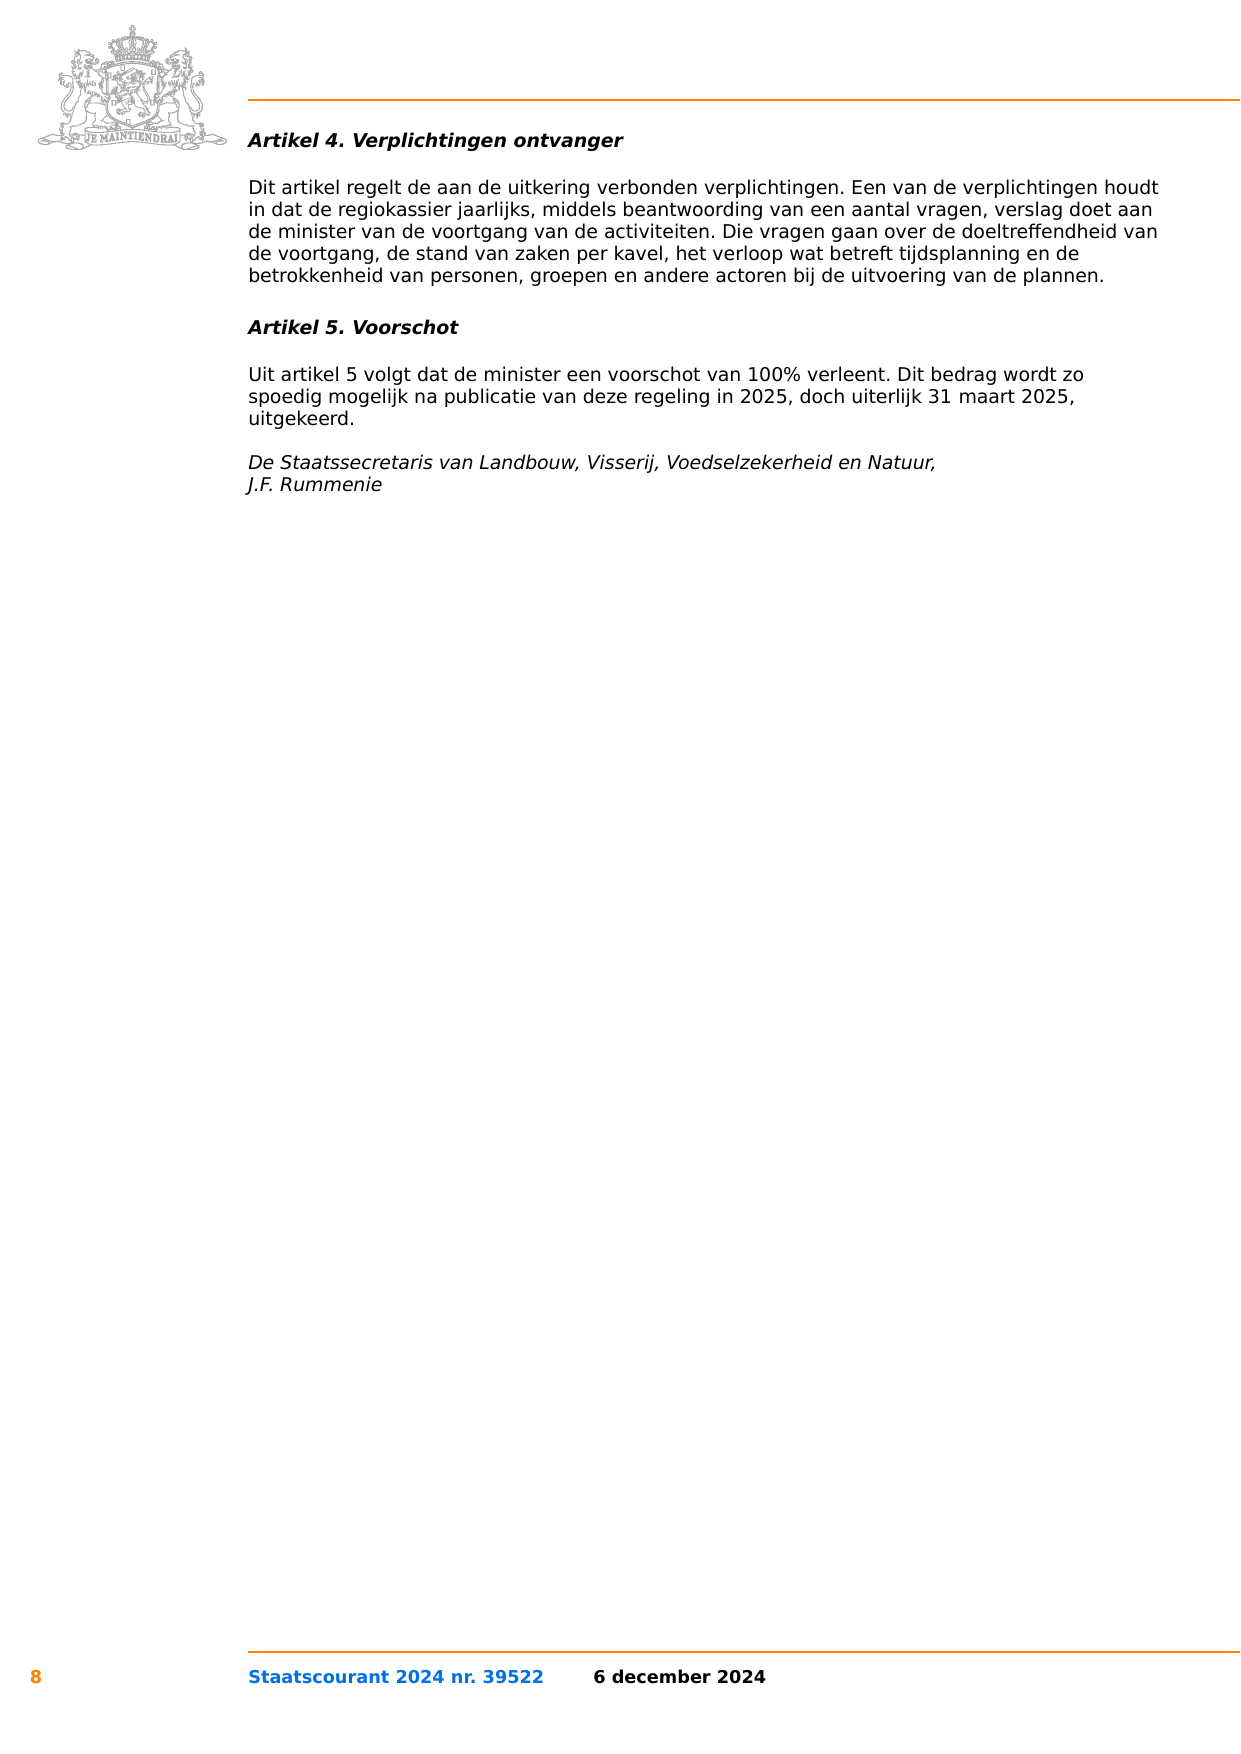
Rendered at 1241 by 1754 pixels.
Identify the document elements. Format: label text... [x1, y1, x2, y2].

subtitle Artikel 4. Verplichtingen ontvanger [248, 130, 1163, 152]
text De Staatssecretaris van Landbouw, Visserij, Voedselzekerheid en Natuur, J.F. Rummenie [248, 452, 1163, 496]
text Dit artikel regelt de aan de uitkering verbonden verplichtingen. Een van de verplichtingen houdt in dat de regiokassier jaarlijks, middels beantwoording van een aantal vragen, verslag doet aan de minister van de voortgang van de activiteiten. Die vragen gaan over de doeltreffendheid van de voortgang, de stand van zaken per kavel, het verloop wat betreft tijdsplanning en de betrokkenheid van personen, groepen en andere actoren bij de uitvoering van de plannen. [248, 177, 1163, 287]
text Uit artikel 5 volgt dat de minister een voorschot van 100% verleent. Dit bedrag wordt zo spoedig mogelijk na publicatie van deze regeling in 2025, doch uiterlijk 31 maart 2025, uitgekeerd. [248, 364, 1163, 430]
picture [38, 25, 227, 150]
subtitle Artikel 5. Voorschot [248, 317, 1163, 339]
